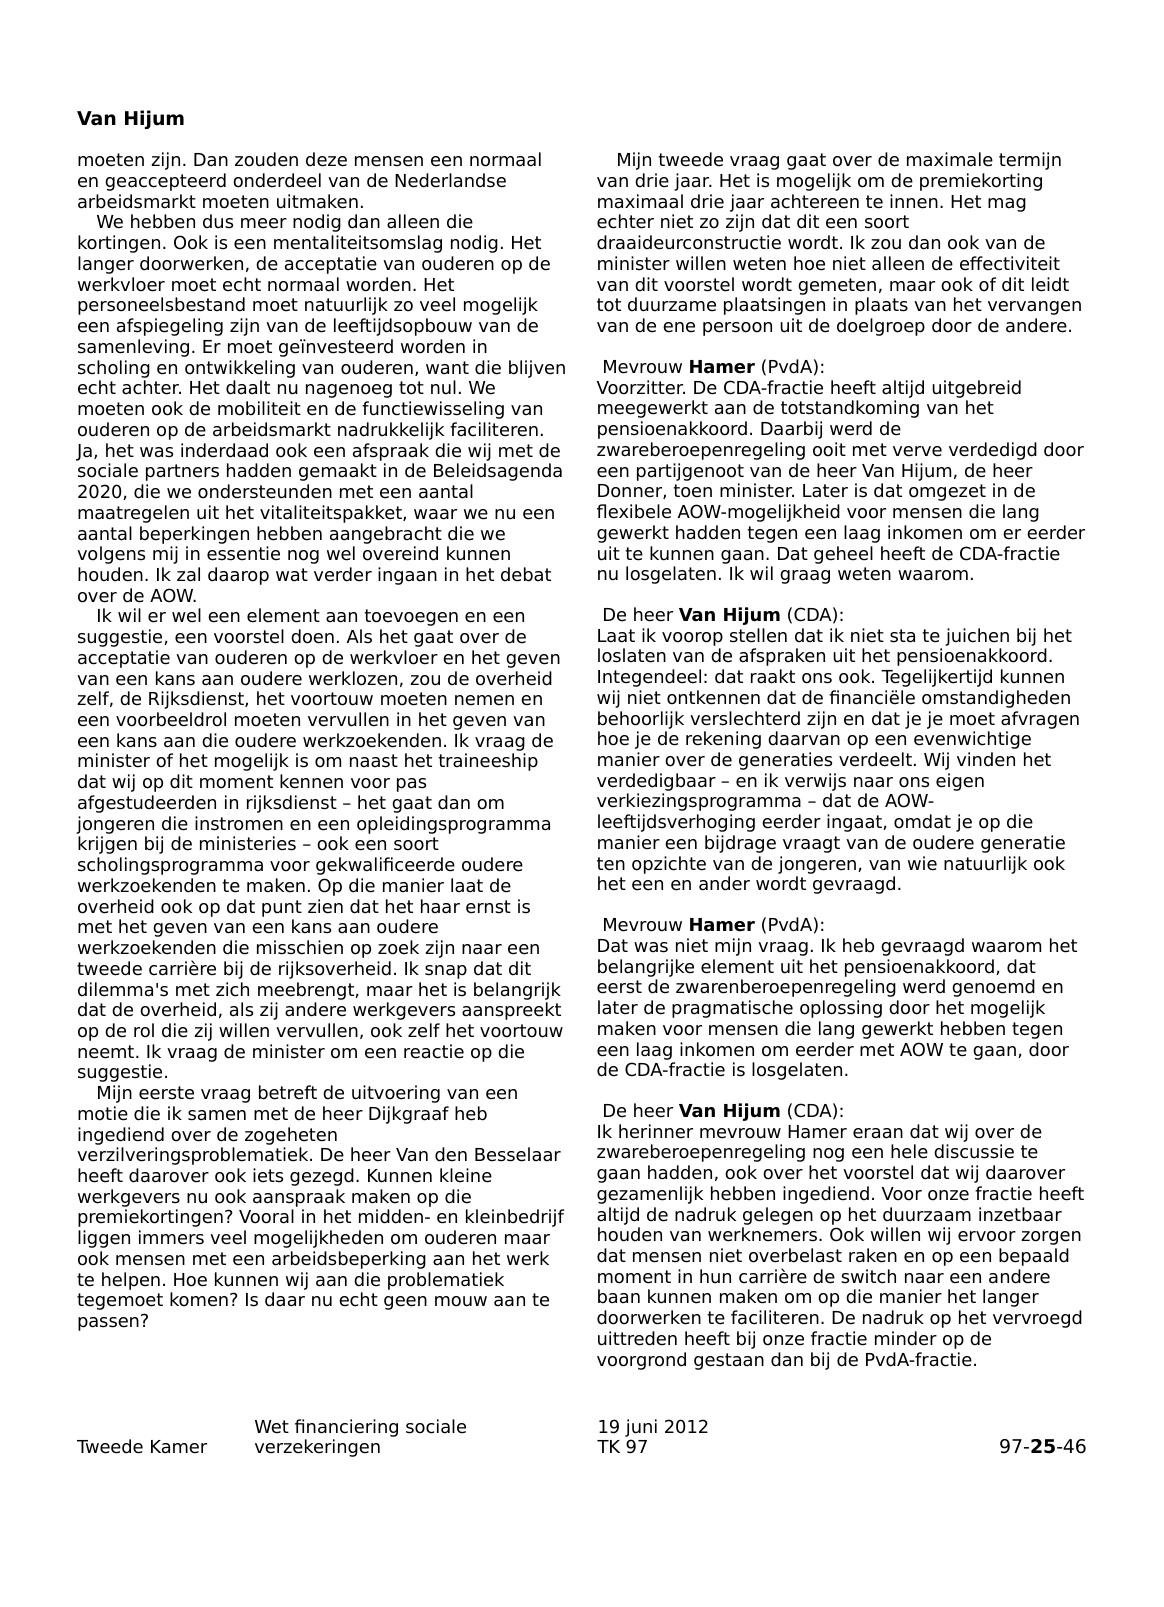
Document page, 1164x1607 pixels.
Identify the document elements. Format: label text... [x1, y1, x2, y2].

text Voorzitter. De CDA-fractie heeft altijd uitgebreid meegewerkt aan de totstandkoming van het pensioenakkoord. Daarbij werd de zwareberoepenregeling ooit met verve verdedigd door een partijgenoot van de heer Van Hijum, de heer Donner, toen minister. Later is dat omgezet in de flexibele AOW-mogelijkheid voor mensen die lang gewerkt hadden tegen een laag inkomen om er eerder uit te kunnen gaan. Dat geheel heeft de CDA-fractie nu losgelaten. Ik wil graag weten waarom. [596, 377, 1087, 585]
text De heer Van Hijum (CDA): [596, 1101, 1087, 1122]
text De heer Van Hijum (CDA): [596, 605, 1087, 626]
text We hebben dus meer nodig dan alleen die kortingen. Ook is een mentaliteitsomslag nodig. Het langer doorwerken, de acceptatie van ouderen op de werkvloer moet echt normaal worden. Het personeelsbestand moet natuurlijk zo veel mogelijk een afspiegeling zijn van de leeftijdsopbouw van de samenleving. Er moet geïnvesteerd worden in scholing en ontwikkeling van ouderen, want die blijven echt achter. Het daalt nu nagenoeg tot nul. We moeten ook de mobiliteit en de functiewisseling van ouderen op de arbeidsmarkt nadrukkelijk faciliteren. Ja, het was inderdaad ook een afspraak die wij met de sociale partners hadden gemaakt in de Beleidsagenda 2020, die we ondersteunden met een aantal maatregelen uit het vitaliteitspakket, waar we nu een aantal beperkingen hebben aangebracht die we volgens mij in essentie nog wel overeind kunnen houden. Ik zal daarop wat verder ingaan in het debat over de AOW. [77, 212, 567, 606]
text Dat was niet mijn vraag. Ik heb gevraagd waarom het belangrijke element uit het pensioenakkoord, dat eerst de zwarenberoepenregeling werd genoemd en later de pragmatische oplossing door het mogelijk maken voor mensen die lang gewerkt hebben tegen een laag inkomen om eerder met AOW te gaan, door de CDA-fractie is losgelaten. [596, 936, 1087, 1081]
text Ik herinner mevrouw Hamer eraan dat wij over de zwareberoepenregeling nog een hele discussie te gaan hadden, ook over het voorstel dat wij daarover gezamenlijk hebben ingediend. Voor onze fractie heeft altijd de nadruk gelegen op het duurzaam inzetbaar houden van werknemers. Ook willen wij ervoor zorgen dat mensen niet overbelast raken en op een bepaald moment in hun carrière de switch naar een andere baan kunnen maken om op die manier het langer doorwerken te faciliteren. De nadruk op het vervroegd uittreden heeft bij onze fractie minder op de voorgrond gestaan dan bij de PvdA-fractie. [596, 1122, 1087, 1370]
text Mijn tweede vraag gaat over de maximale termijn van drie jaar. Het is mogelijk om de premiekorting maximaal drie jaar achtereen te innen. Het mag echter niet zo zijn dat dit een soort draaideurconstructie wordt. Ik zou dan ook van de minister willen weten hoe niet alleen de effectiviteit van dit voorstel wordt gemeten, maar ook of dit leidt tot duurzame plaatsingen in plaats van het vervangen van de ene persoon uit de doelgroep door de andere. [596, 150, 1087, 337]
text Laat ik voorop stellen dat ik niet sta te juichen bij het loslaten van de afspraken uit het pensioenakkoord. Integendeel: dat raakt ons ook. Tegelijkertijd kunnen wij niet ontkennen dat de financiële omstandigheden behoorlijk verslechterd zijn en dat je je moet afvragen hoe je de rekening daarvan op een evenwichtige manier over de generaties verdeelt. Wij vinden het verdedigbaar – en ik verwijs naar ons eigen verkiezingsprogramma – dat de AOW-leeftijdsverhoging eerder ingaat, omdat je op die manier een bijdrage vraagt van de oudere generatie ten opzichte van de jongeren, van wie natuurlijk ook het een en ander wordt gevraagd. [596, 626, 1087, 895]
text Mevrouw Hamer (PvdA): [596, 915, 1087, 936]
text Mijn eerste vraag betreft de uitvoering van een motie die ik samen met de heer Dijkgraaf heb ingediend over de zogeheten verzilveringsproblematiek. De heer Van den Besselaar heeft daarover ook iets gezegd. Kunnen kleine werkgevers nu ook aanspraak maken op die premiekortingen? Vooral in het midden- en kleinbedrijf liggen immers veel mogelijkheden om ouderen maar ook mensen met een arbeidsbeperking aan het werk te helpen. Hoe kunnen wij aan die problematiek tegemoet komen? Is daar nu echt geen mouw aan te passen? [77, 1083, 567, 1332]
text Mevrouw Hamer (PvdA): [596, 357, 1087, 377]
text moeten zijn. Dan zouden deze mensen een normaal en geaccepteerd onderdeel van de Nederlandse arbeidsmarkt moeten uitmaken. [77, 150, 567, 212]
text Ik wil er wel een element aan toevoegen en een suggestie, een voorstel doen. Als het gaat over de acceptatie van ouderen op de werkvloer en het geven van een kans aan oudere werklozen, zou de overheid zelf, de Rijksdienst, het voortouw moeten nemen en een voorbeeldrol moeten vervullen in het geven van een kans aan die oudere werkzoekenden. Ik vraag de minister of het mogelijk is om naast het traineeship dat wij op dit moment kennen voor pas afgestudeerden in rijksdienst – het gaat dan om jongeren die instromen en een opleidingsprogramma krijgen bij de ministeries – ook een soort scholingsprogramma voor gekwalificeerde oudere werkzoekenden te maken. Op die manier laat de overheid ook op dat punt zien dat het haar ernst is met het geven van een kans aan oudere werkzoekenden die misschien op zoek zijn naar een tweede carrière bij de rijksoverheid. Ik snap dat dit dilemma's met zich meebrengt, maar het is belangrijk dat de overheid, als zij andere werkgevers aanspreekt op de rol die zij willen vervullen, ook zelf het voortouw neemt. Ik vraag de minister om een reactie op die suggestie. [77, 606, 567, 1083]
